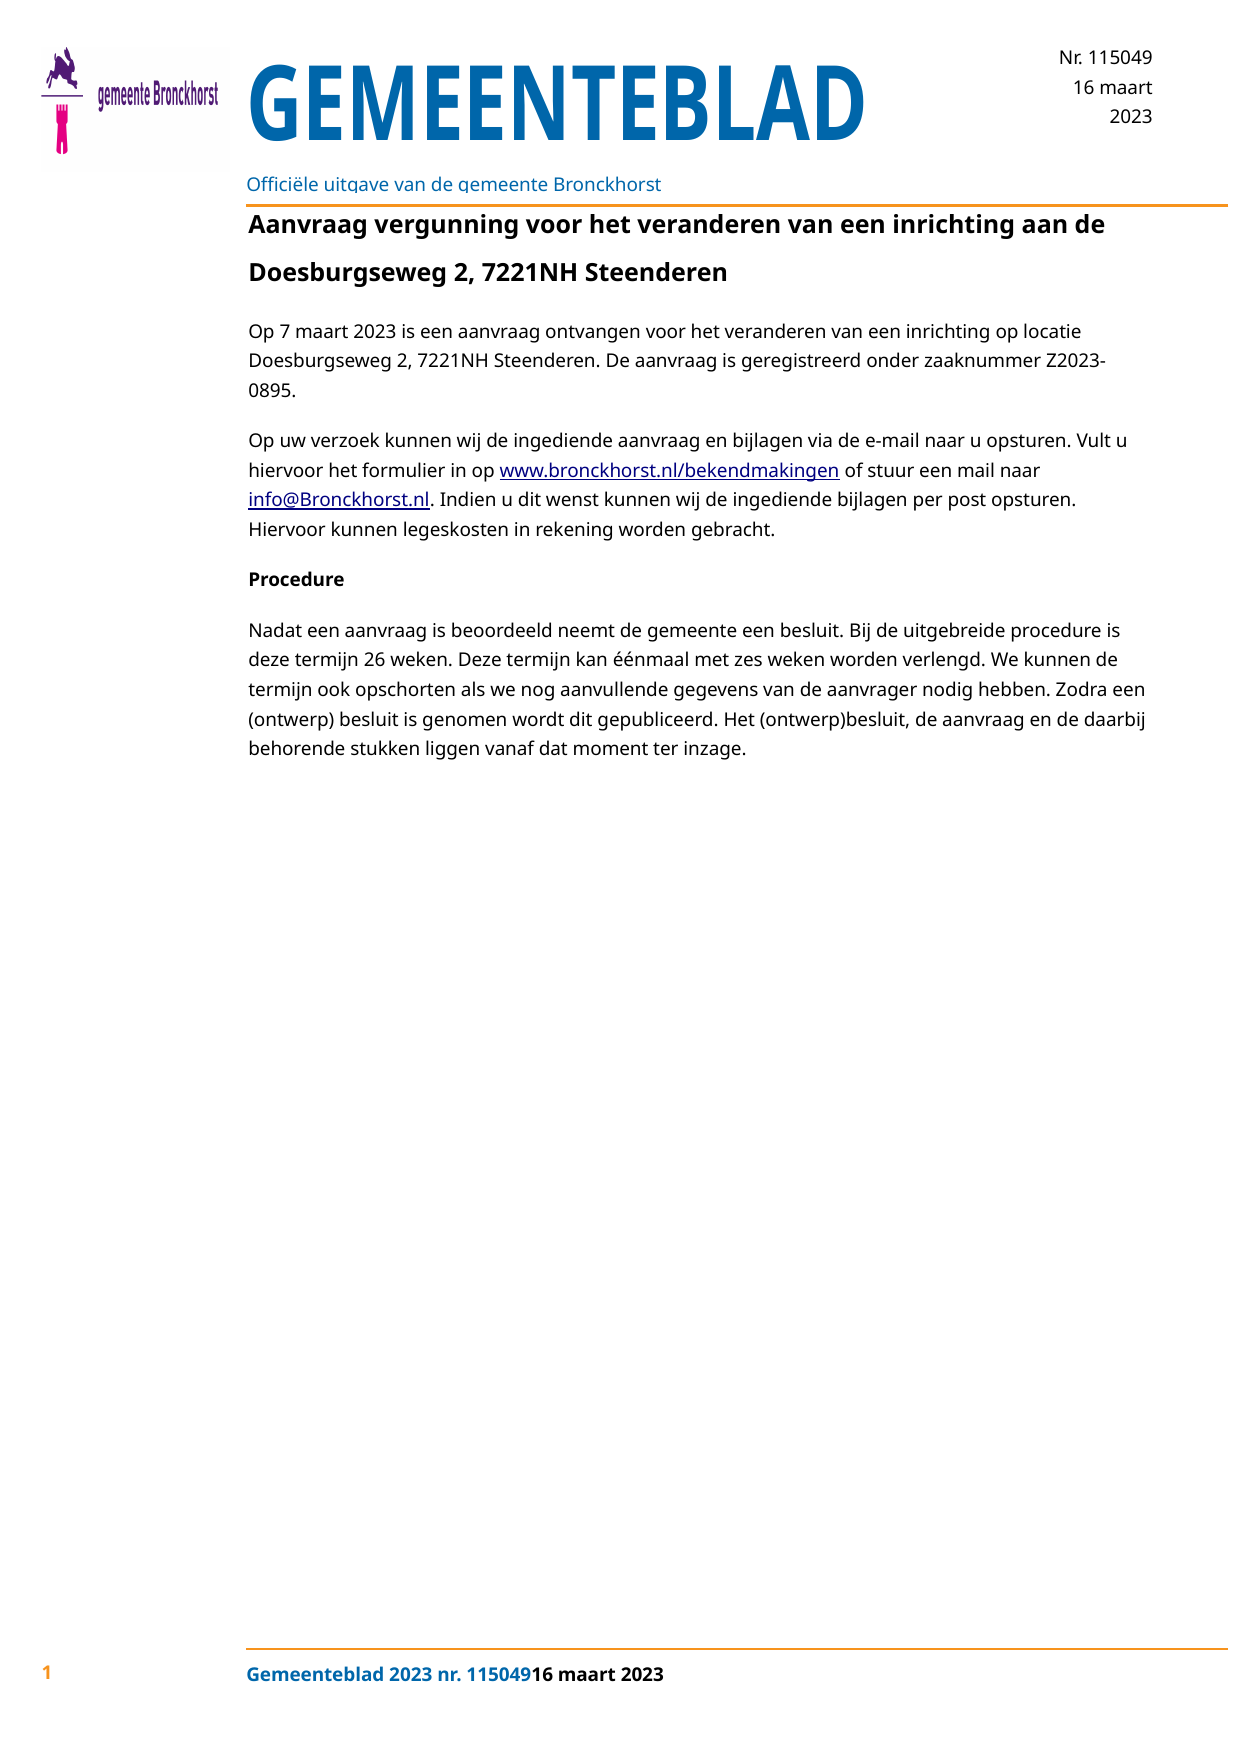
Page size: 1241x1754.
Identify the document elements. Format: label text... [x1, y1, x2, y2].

text Procedure [248, 567, 1152, 592]
text Aanvraag vergunning voor het veranderen van een inrichting aan de Doesburgseweg 2, 7221NH Steenderen [248, 207, 1152, 288]
picture [41, 47, 231, 172]
text Op 7 maart 2023 is een aanvraag ontvangen voor het veranderen van een inrichting op locatie Doesburgseweg 2, 7221NH Steenderen. De aanvraag is geregistreerd onder zaaknummer Z2023-0895. [248, 318, 1152, 403]
text Nadat een aanvraag is beoordeeld neemt de gemeente een besluit. Bij de uitgebreide procedure is deze termijn 26 weken. Deze termijn kan éénmaal met zes weken worden verlengd. We kunnen de termijn ook opschorten als we nog aanvullende gegevens van de aanvrager nodig hebben. Zodra een (ontwerp) besluit is genomen wordt dit gepubliceerd. Het (ontwerp)besluit, de aanvraag en de daarbij behorende stukken liggen vanaf dat moment ter inzage. [248, 617, 1152, 761]
text Op uw verzoek kunnen wij de ingediende aanvraag en bijlagen via de e-mail naar u opsturen. Vult u hiervoor het formulier in op www.bronckhorst.nl/bekendmakingen of stuur een mail naar info@Bronckhorst.nl. Indien u dit wenst kunnen wij de ingediende bijlagen per post opsturen. Hiervoor kunnen legeskosten in rekening worden gebracht. [248, 427, 1152, 542]
